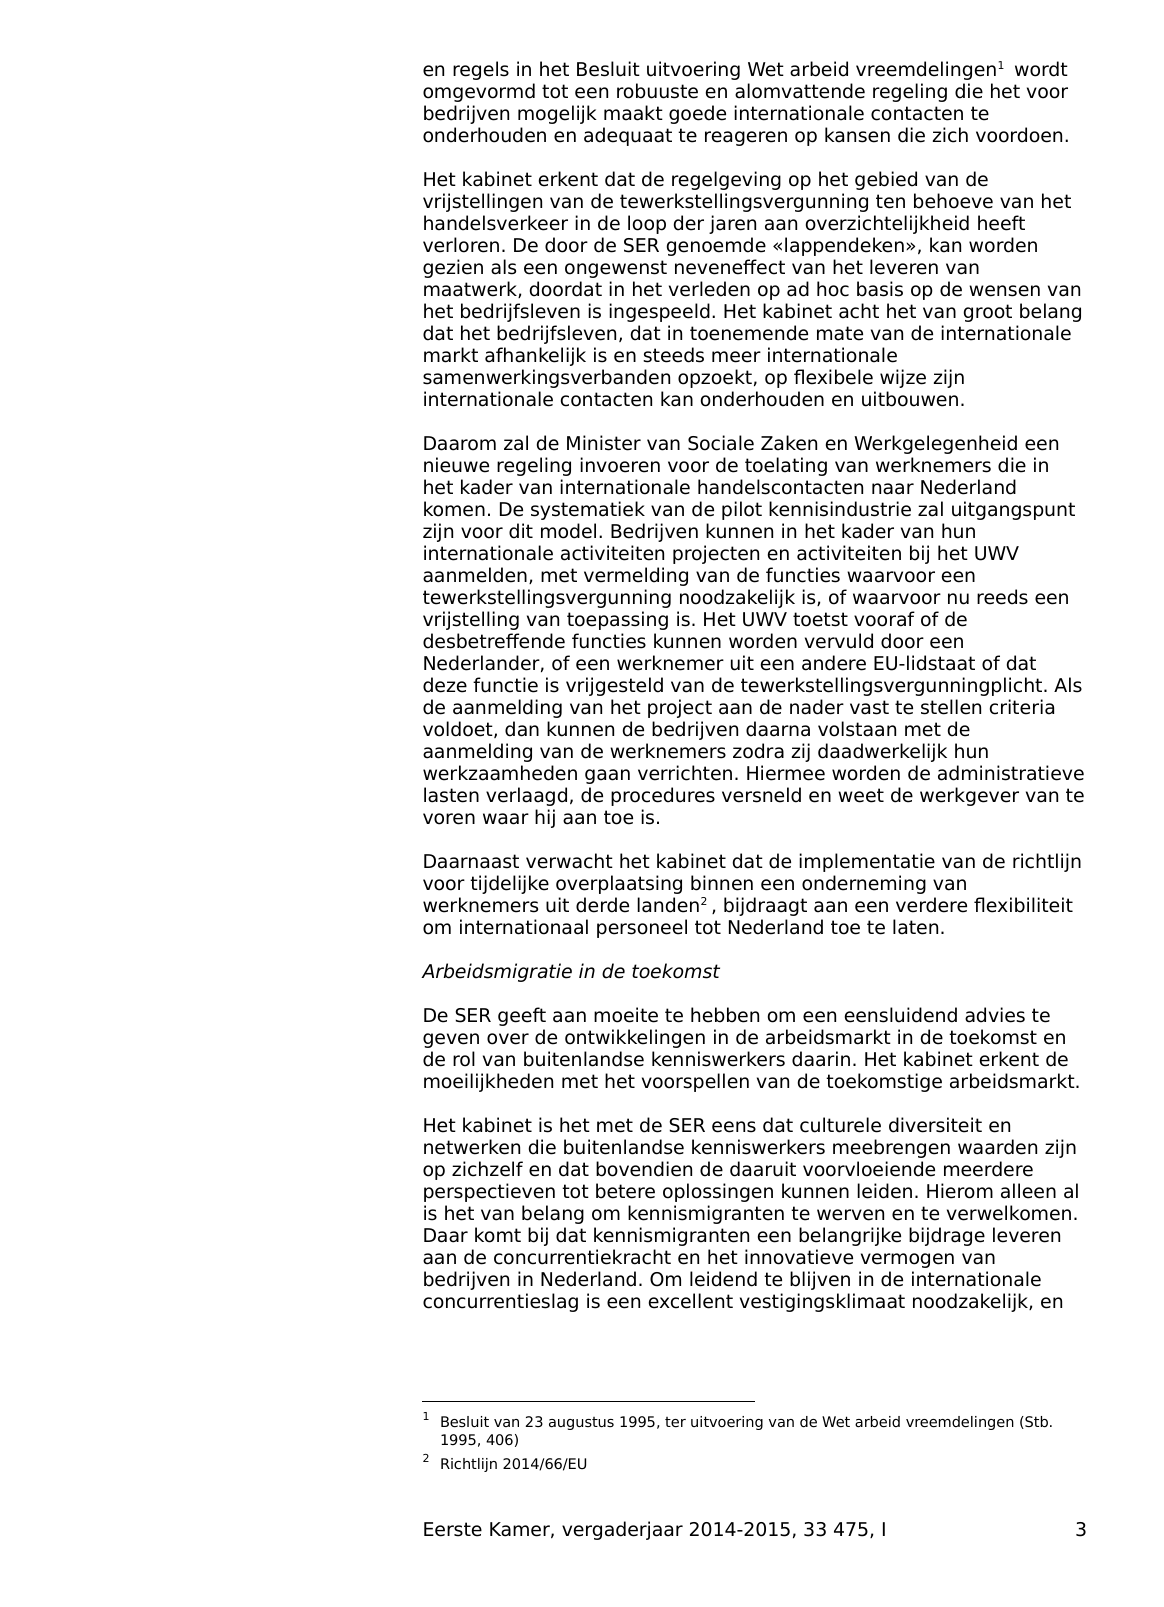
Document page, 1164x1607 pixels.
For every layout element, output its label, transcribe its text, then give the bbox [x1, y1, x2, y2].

text Besluit van 23 augustus 1995, ter uitvoering van de Wet arbeid vreemdelingen (Stb. 1995, 406) [422, 1410, 1087, 1449]
text Richtlijn 2014/66/EU [422, 1452, 1087, 1474]
text Daarom zal de Minister van Sociale Zaken en Werkgelegenheid een nieuwe regeling invoeren voor de toelating van werknemers die in het kader van internationale handelscontacten naar Nederland komen. De systematiek van de pilot kennisindustrie zal uitgangspunt zijn voor dit model. Bedrijven kunnen in het kader van hun internationale activiteiten projecten en activiteiten bij het UWV aanmelden, met vermelding van de functies waarvoor een tewerkstellingsvergunning noodzakelijk is, of waarvoor nu reeds een vrijstelling van toepassing is. Het UWV toetst vooraf of de desbetreffende functies kunnen worden vervuld door een Nederlander, of een werknemer uit een andere EU-lidstaat of dat deze functie is vrijgesteld van de tewerkstellingsvergunningplicht. Als de aanmelding van het project aan de nader vast te stellen criteria voldoet, dan kunnen de bedrijven daarna volstaan met de aanmelding van de werknemers zodra zij daadwerkelijk hun werkzaamheden gaan verrichten. Hiermee worden de administratieve lasten verlaagd, de procedures versneld en weet de werkgever van te voren waar hij aan toe is. [422, 433, 1087, 829]
subtitle Arbeidsmigratie in de toekomst [422, 961, 1087, 983]
text De SER geeft aan moeite te hebben om een eensluidend advies te geven over de ontwikkelingen in de arbeidsmarkt in de toekomst en de rol van buitenlandse kenniswerkers daarin. Het kabinet erkent de moeilijkheden met het voorspellen van de toekomstige arbeidsmarkt. [422, 1005, 1087, 1093]
text en regels in het Besluit uitvoering Wet arbeid vreemdelingen wordt omgevormd tot een robuuste en alomvattende regeling die het voor bedrijven mogelijk maakt goede internationale contacten te onderhouden en adequaat te reageren op kansen die zich voordoen. [422, 59, 1087, 147]
text Het kabinet is het met de SER eens dat culturele diversiteit en netwerken die buitenlandse kenniswerkers meebrengen waarden zijn op zichzelf en dat bovendien de daaruit voorvloeiende meerdere perspectieven tot betere oplossingen kunnen leiden. Hierom alleen al is het van belang om kennismigranten te werven en te verwelkomen. Daar komt bij dat kennismigranten een belangrijke bijdrage leveren aan de concurrentiekracht en het innovatieve vermogen van bedrijven in Nederland. Om leidend te blijven in de internationale concurrentieslag is een excellent vestigingsklimaat noodzakelijk, en [422, 1115, 1087, 1313]
text Daarnaast verwacht het kabinet dat de implementatie van de richtlijn voor tijdelijke overplaatsing binnen een onderneming van werknemers uit derde landen, bijdraagt aan een verdere flexibiliteit om internationaal personeel tot Nederland toe te laten. [422, 851, 1087, 939]
text Het kabinet erkent dat de regelgeving op het gebied van de vrijstellingen van de tewerkstellingsvergunning ten behoeve van het handelsverkeer in de loop der jaren aan overzichtelijkheid heeft verloren. De door de SER genoemde «lappendeken», kan worden gezien als een ongewenst neveneffect van het leveren van maatwerk, doordat in het verleden op ad hoc basis op de wensen van het bedrijfsleven is ingespeeld. Het kabinet acht het van groot belang dat het bedrijfsleven, dat in toenemende mate van de internationale markt afhankelijk is en steeds meer internationale samenwerkingsverbanden opzoekt, op flexibele wijze zijn internationale contacten kan onderhouden en uitbouwen. [422, 169, 1087, 411]
